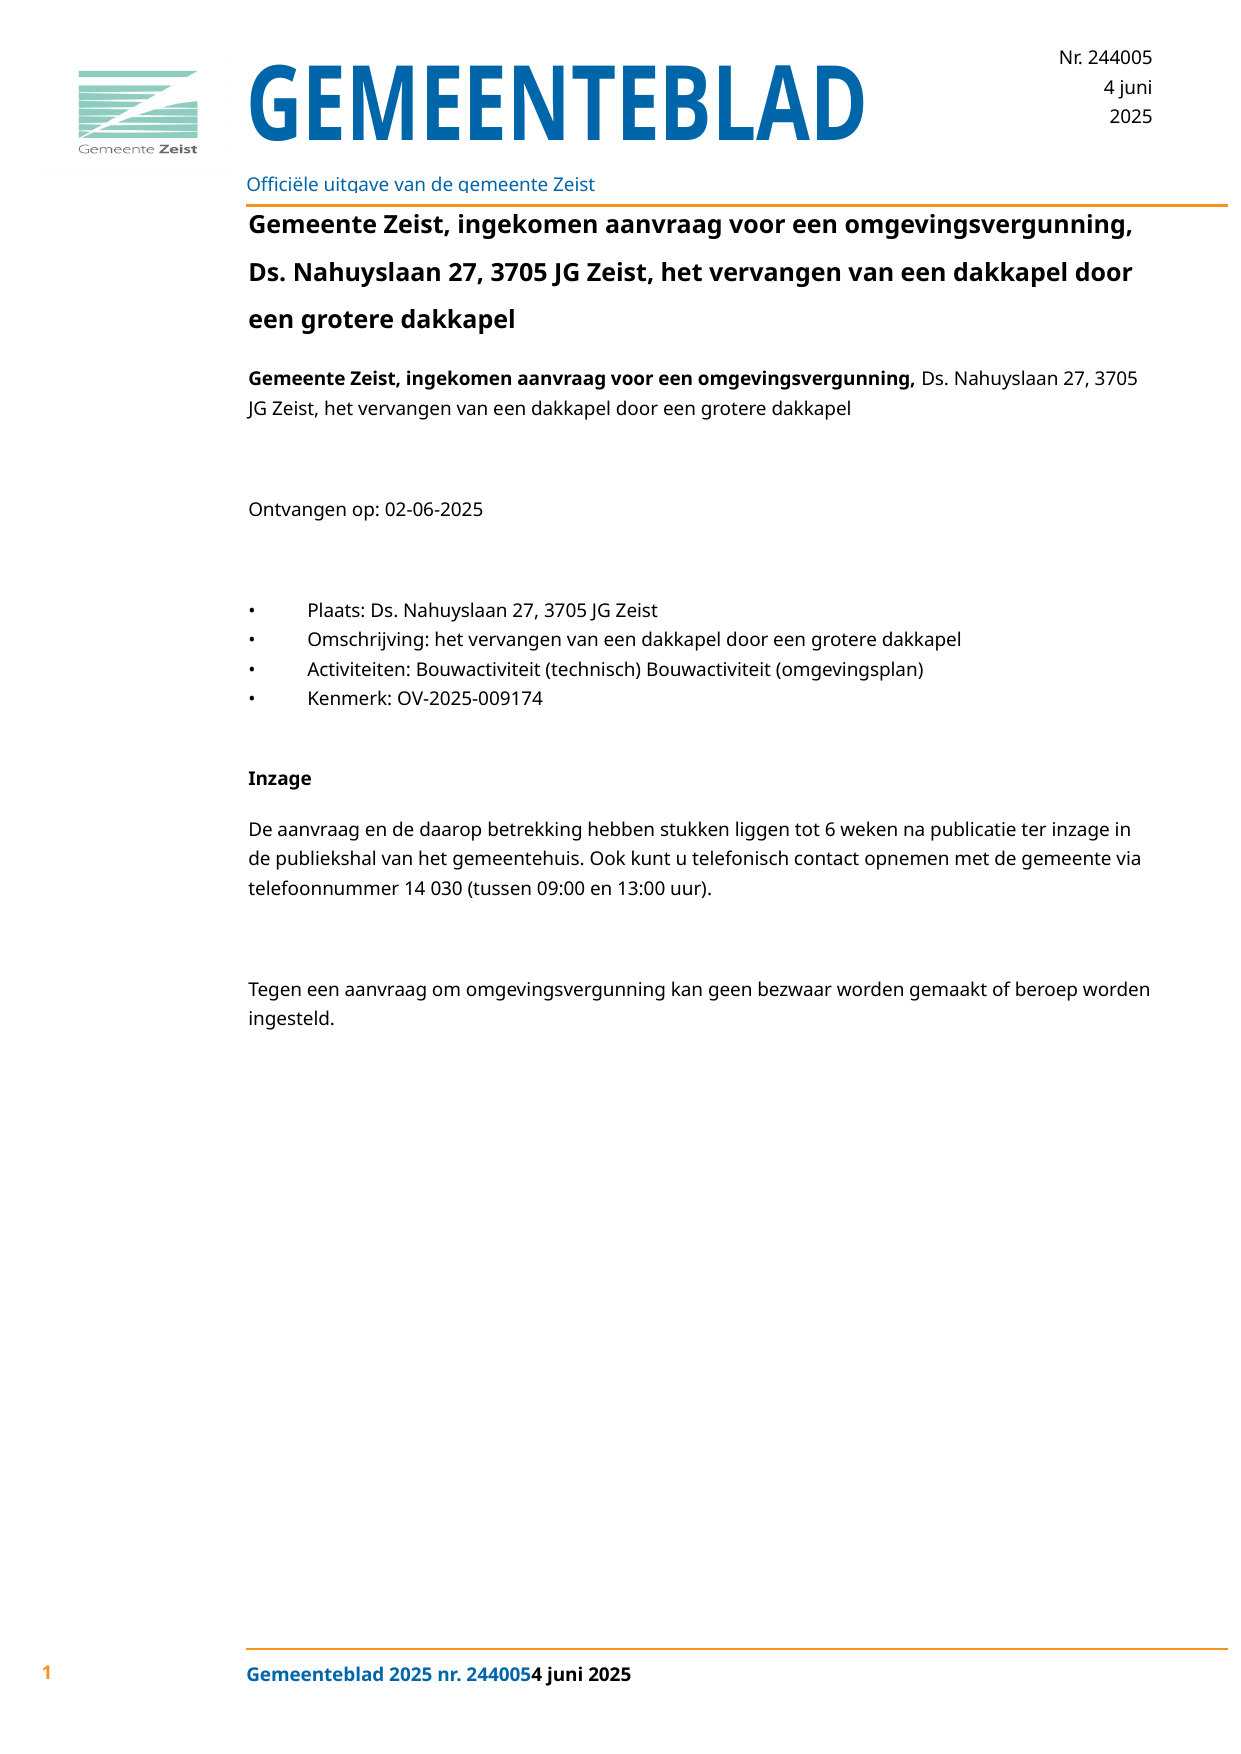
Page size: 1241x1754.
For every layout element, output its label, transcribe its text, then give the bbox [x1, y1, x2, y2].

list Omschrijving: het vervangen van een dakkapel door een grotere dakkapel [248, 626, 1152, 652]
text Tegen een aanvraag om omgevingsvergunning kan geen bezwaar worden gemaakt of beroep worden ingesteld. [248, 976, 1152, 1031]
text De aanvraag en de daarop betrekking hebben stukken liggen tot 6 weken na publicatie ter inzage in de publiekshal van het gemeentehuis. Ook kunt u telefonisch contact opnemen met de gemeente via telefoonnummer 14 030 (tussen 09:00 en 13:00 uur). [248, 816, 1152, 901]
list Plaats: Ds. Nahuyslaan 27, 3705 JG Zeist [248, 597, 1152, 622]
text Gemeente Zeist, ingekomen aanvraag voor een omgevingsvergunning, Ds. Nahuyslaan 27, 3705 JG Zeist, het vervangen van een dakkapel door een grotere dakkapel [248, 207, 1152, 336]
list Kenmerk: OV-2025-009174 [248, 686, 1152, 711]
text Ontvangen op: 02-06-2025 [248, 496, 1152, 522]
picture [41, 47, 231, 172]
text Gemeente Zeist, ingekomen aanvraag voor een omgevingsvergunning, Ds. Nahuyslaan 27, 3705 JG Zeist, het vervangen van een dakkapel door een grotere dakkapel [248, 366, 1152, 421]
text Inzage [248, 766, 1152, 791]
list Activiteiten: Bouwactiviteit (technisch) Bouwactiviteit (omgevingsplan) [248, 656, 1152, 682]
